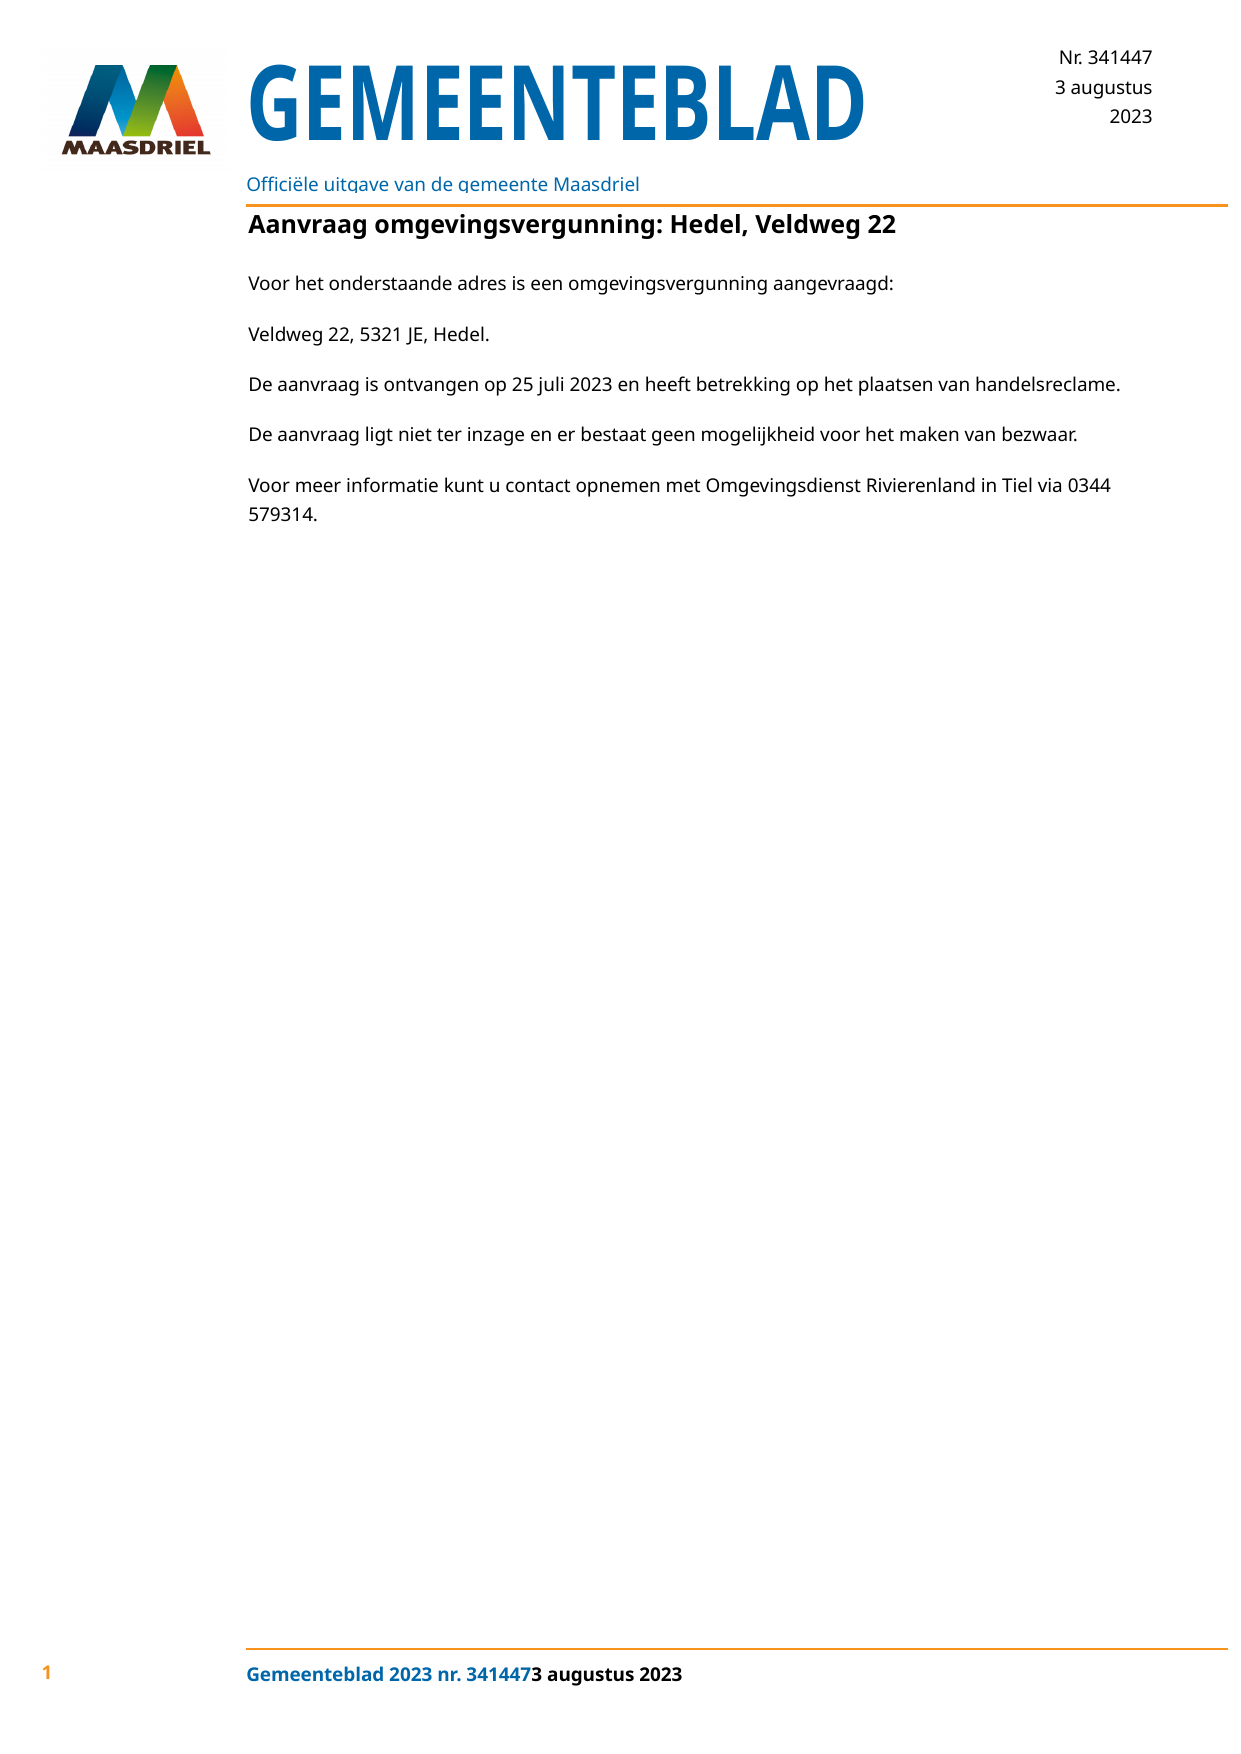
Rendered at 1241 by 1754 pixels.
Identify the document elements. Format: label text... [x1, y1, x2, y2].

text Voor meer informatie kunt u contact opnemen met Omgevingsdienst Rivierenland in Tiel via 0344 579314. [248, 472, 1152, 527]
text Voor het onderstaande adres is een omgevingsvergunning aangevraagd: [248, 270, 1152, 296]
picture [41, 47, 231, 172]
text De aanvraag is ontvangen op 25 juli 2023 en heeft betrekking op het plaatsen van handelsreclame. [248, 371, 1152, 397]
text De aanvraag ligt niet ter inzage en er bestaat geen mogelijkheid voor het maken van bezwaar. [248, 422, 1152, 447]
text Veldweg 22, 5321 JE, Hedel. [248, 321, 1152, 346]
text Aanvraag omgevingsvergunning: Hedel, Veldweg 22 [248, 207, 1152, 241]
